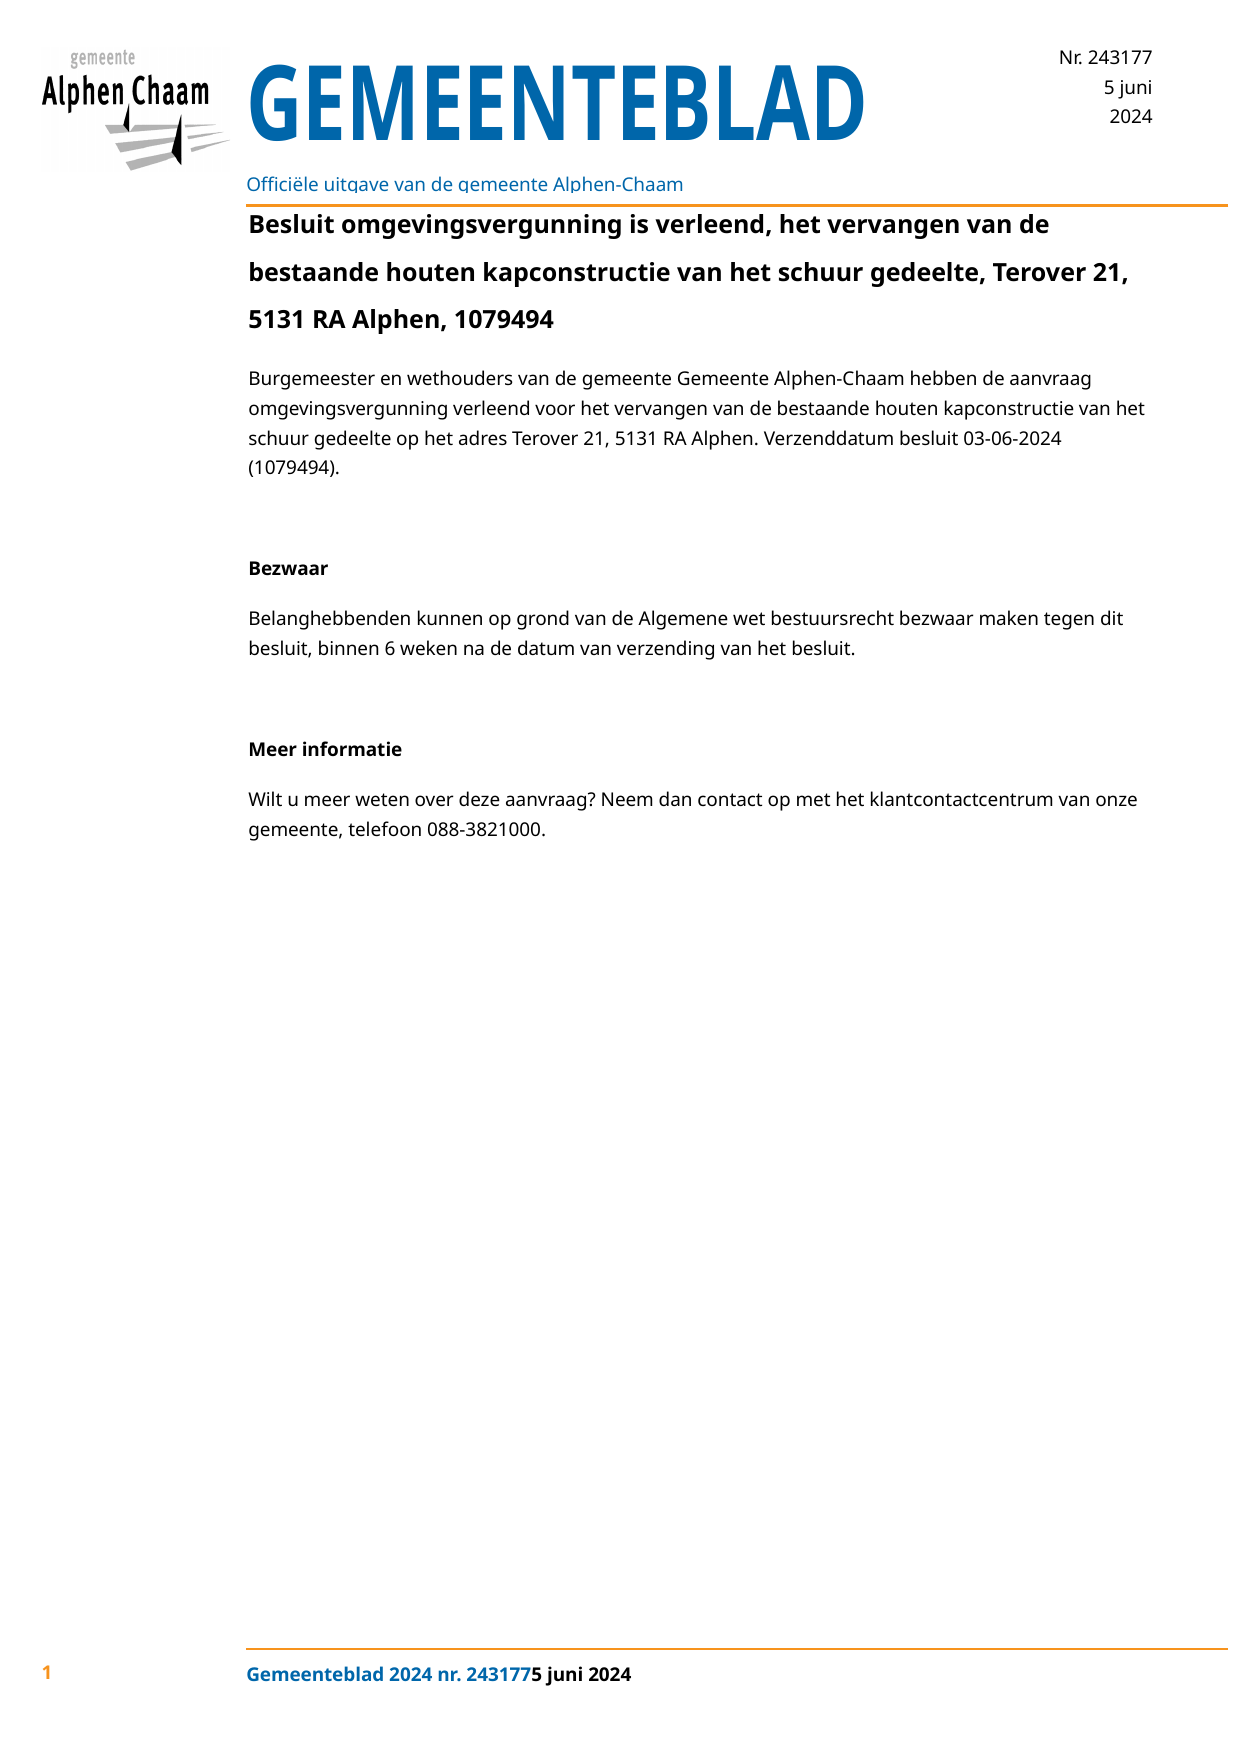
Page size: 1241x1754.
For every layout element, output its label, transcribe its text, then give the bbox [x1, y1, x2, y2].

text Belanghebbenden kunnen op grond van de Algemene wet bestuursrecht bezwaar maken tegen dit besluit, binnen 6 weken na de datum van verzending van het besluit. [248, 606, 1152, 661]
text Bezwaar [248, 555, 1152, 581]
text Wilt u meer weten over deze aanvraag? Neem dan contact op met het klantcontactcentrum van onze gemeente, telefoon 088-3821000. [248, 786, 1152, 842]
text Burgemeester en wethouders van de gemeente Gemeente Alphen-Chaam hebben de aanvraag omgevingsvergunning verleend voor het vervangen van de bestaande houten kapconstructie van het schuur gedeelte op het adres Terover 21, 5131 RA Alphen. Verzenddatum besluit 03-06-2024 (1079494). [248, 366, 1152, 480]
text Besluit omgevingsvergunning is verleend, het vervangen van de bestaande houten kapconstructie van het schuur gedeelte, Terover 21, 5131 RA Alphen, 1079494 [248, 207, 1152, 336]
text Meer informatie [248, 736, 1152, 762]
picture [41, 47, 231, 172]
